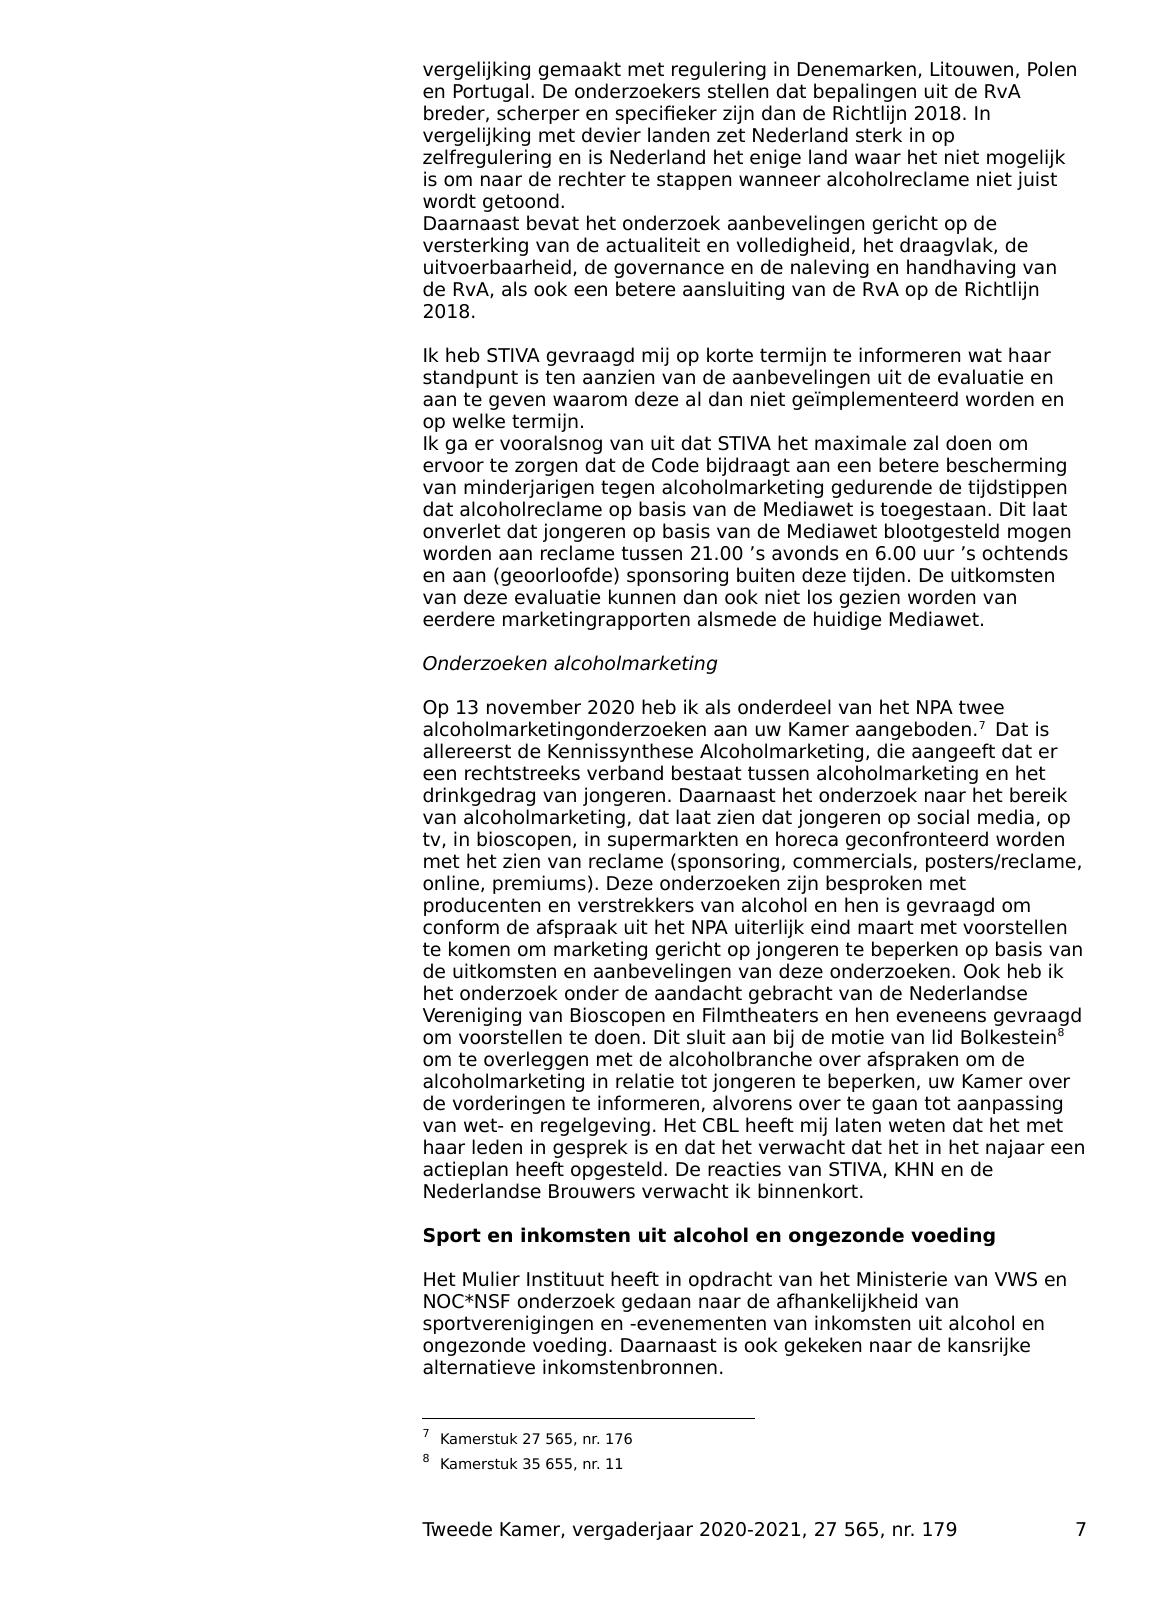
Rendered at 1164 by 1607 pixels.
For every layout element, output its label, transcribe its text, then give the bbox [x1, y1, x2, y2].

text Kamerstuk 35 655, nr. 11 [422, 1452, 1087, 1474]
text Op 13 november 2020 heb ik als onderdeel van het NPA twee alcoholmarketingonderzoeken aan uw Kamer aangeboden. Dat is allereerst de Kennissynthese Alcoholmarketing, die aangeeft dat er een rechtstreeks verband bestaat tussen alcoholmarketing en het drinkgedrag van jongeren. Daarnaast het onderzoek naar het bereik van alcoholmarketing, dat laat zien dat jongeren op social media, op tv, in bioscopen, in supermarkten en horeca geconfronteerd worden met het zien van reclame (sponsoring, commercials, posters/reclame, online, premiums). Deze onderzoeken zijn besproken met producenten en verstrekkers van alcohol en hen is gevraagd om conform de afspraak uit het NPA uiterlijk eind maart met voorstellen te komen om marketing gericht op jongeren te beperken op basis van de uitkomsten en aanbevelingen van deze onderzoeken. Ook heb ik het onderzoek onder de aandacht gebracht van de Nederlandse Vereniging van Bioscopen en Filmtheaters en hen eveneens gevraagd om voorstellen te doen. Dit sluit aan bij de motie van lid Bolkestein om te overleggen met de alcoholbranche over afspraken om de alcoholmarketing in relatie tot jongeren te beperken, uw Kamer over de vorderingen te informeren, alvorens over te gaan tot aanpassing van wet- en regelgeving. Het CBL heeft mij laten weten dat het met haar leden in gesprek is en dat het verwacht dat het in het najaar een actieplan heeft opgesteld. De reacties van STIVA, KHN en de Nederlandse Brouwers verwacht ik binnenkort. [422, 697, 1087, 1203]
text Het Mulier Instituut heeft in opdracht van het Ministerie van VWS en NOC*NSF onderzoek gedaan naar de afhankelijkheid van sportverenigingen en -evenementen van inkomsten uit alcohol en ongezonde voeding. Daarnaast is ook gekeken naar de kansrijke alternatieve inkomstenbronnen. [422, 1269, 1087, 1379]
subtitle Onderzoeken alcoholmarketing [422, 653, 1087, 675]
subtitle Sport en inkomsten uit alcohol en ongezonde voeding [422, 1225, 1087, 1247]
text Ik ga er vooralsnog van uit dat STIVA het maximale zal doen om ervoor te zorgen dat de Code bijdraagt aan een betere bescherming van minderjarigen tegen alcoholmarketing gedurende de tijdstippen dat alcoholreclame op basis van de Mediawet is toegestaan. Dit laat onverlet dat jongeren op basis van de Mediawet blootgesteld mogen worden aan reclame tussen 21.00 ’s avonds en 6.00 uur ’s ochtends en aan (geoorloofde) sponsoring buiten deze tijden. De uitkomsten van deze evaluatie kunnen dan ook niet los gezien worden van eerdere marketingrapporten alsmede de huidige Mediawet. [422, 433, 1087, 631]
text Daarnaast bevat het onderzoek aanbevelingen gericht op de versterking van de actualiteit en volledigheid, het draagvlak, de uitvoerbaarheid, de governance en de naleving en handhaving van de RvA, als ook een betere aansluiting van de RvA op de Richtlijn 2018. [422, 213, 1087, 323]
text Ik heb STIVA gevraagd mij op korte termijn te informeren wat haar standpunt is ten aanzien van de aanbevelingen uit de evaluatie en aan te geven waarom deze al dan niet geïmplementeerd worden en op welke termijn. [422, 345, 1087, 433]
text vergelijking gemaakt met regulering in Denemarken, Litouwen, Polen en Portugal. De onderzoekers stellen dat bepalingen uit de RvA breder, scherper en specifieker zijn dan de Richtlijn 2018. In vergelijking met devier landen zet Nederland sterk in op zelfregulering en is Nederland het enige land waar het niet mogelijk is om naar de rechter te stappen wanneer alcoholreclame niet juist wordt getoond. [422, 59, 1087, 213]
text Kamerstuk 27 565, nr. 176 [422, 1427, 1087, 1449]
